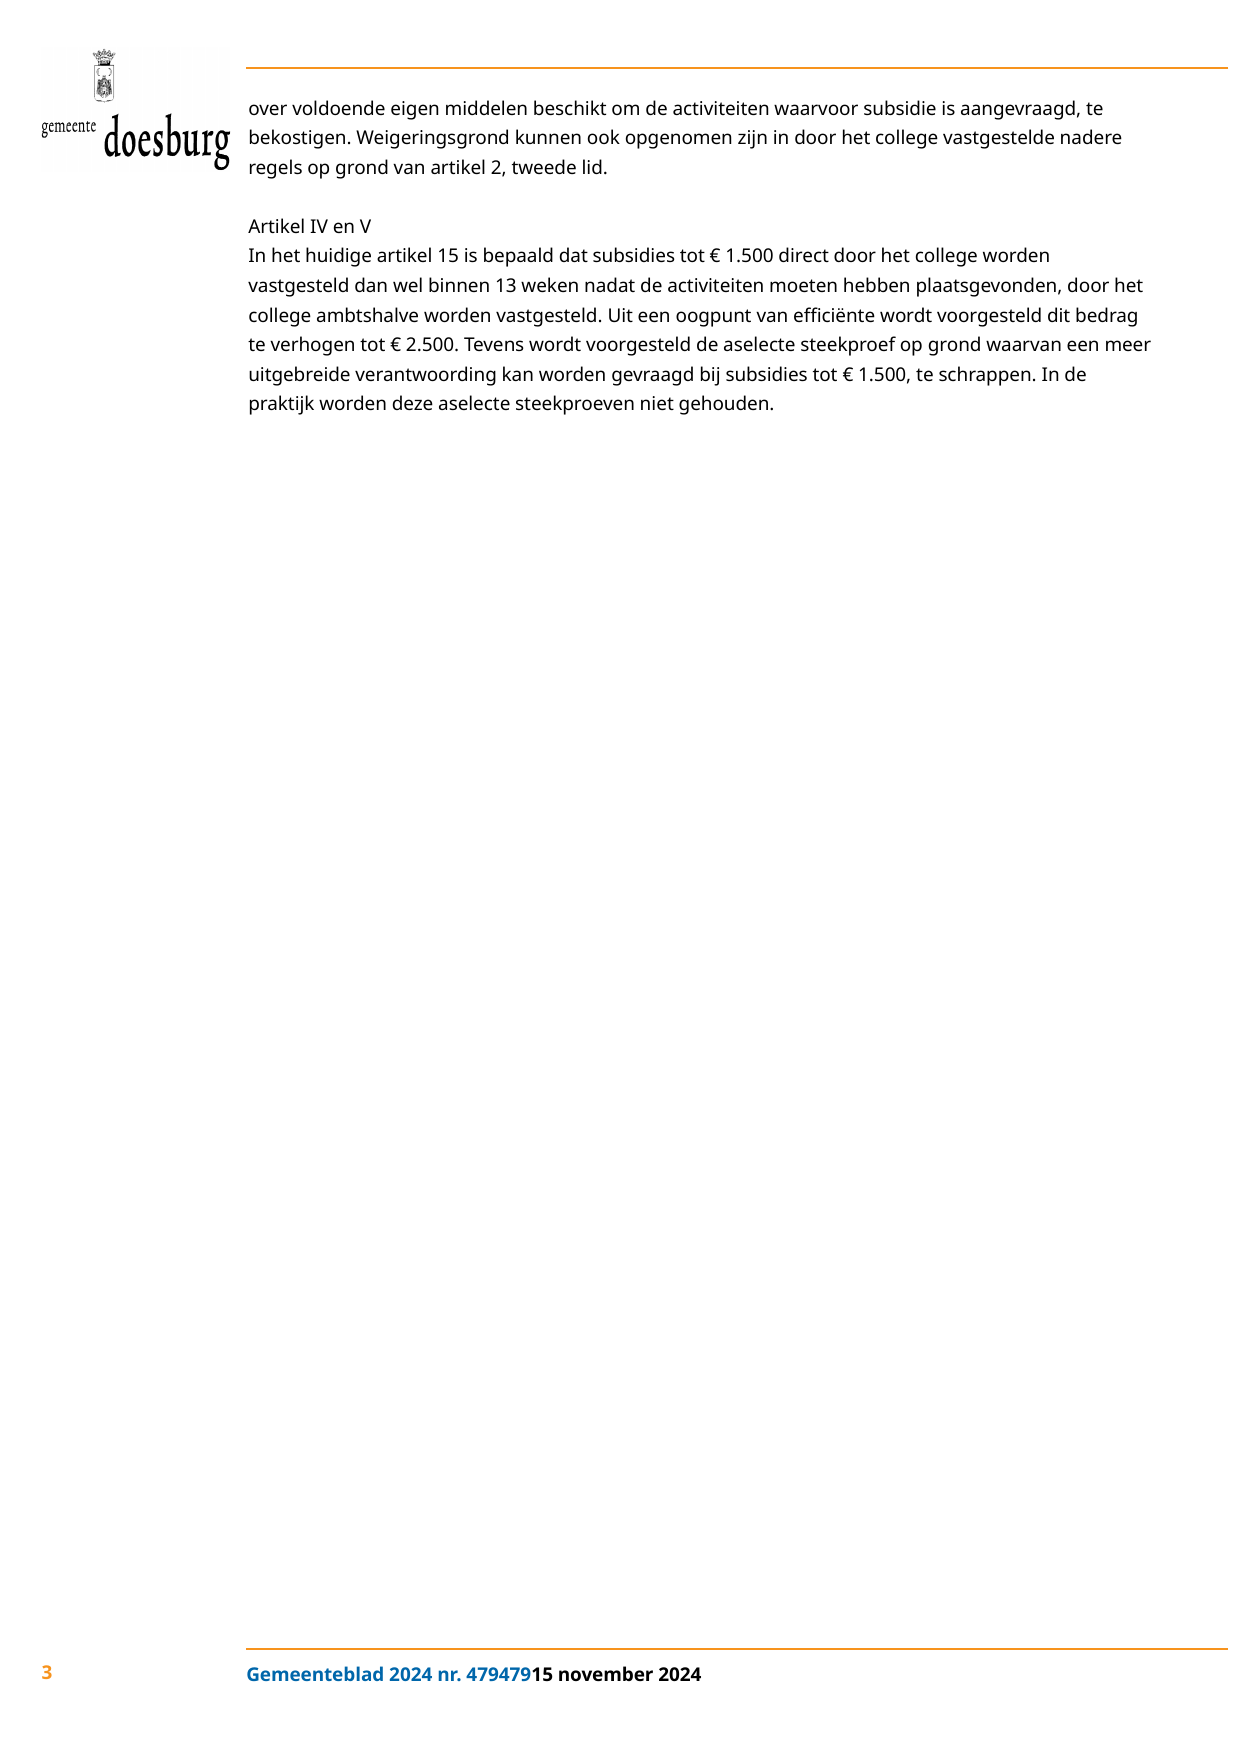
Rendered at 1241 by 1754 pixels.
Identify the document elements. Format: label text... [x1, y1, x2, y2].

text Artikel IV en V [248, 213, 1152, 239]
text over voldoende eigen middelen beschikt om de activiteiten waarvoor subsidie is aangevraagd, te bekostigen. Weigeringsgrond kunnen ook opgenomen zijn in door het college vastgestelde nadere regels op grond van artikel 2, tweede lid. [248, 95, 1152, 180]
picture [41, 47, 231, 172]
text In het huidige artikel 15 is bepaald dat subsidies tot € 1.500 direct door het college worden vastgesteld dan wel binnen 13 weken nadat de activiteiten moeten hebben plaatsgevonden, door het college ambtshalve worden vastgesteld. Uit een oogpunt van efficiënte wordt voorgesteld dit bedrag te verhogen tot € 2.500. Tevens wordt voorgesteld de aselecte steekproef op grond waarvan een meer uitgebreide verantwoording kan worden gevraagd bij subsidies tot € 1.500, te schrappen. In de praktijk worden deze aselecte steekproeven niet gehouden. [248, 243, 1152, 416]
